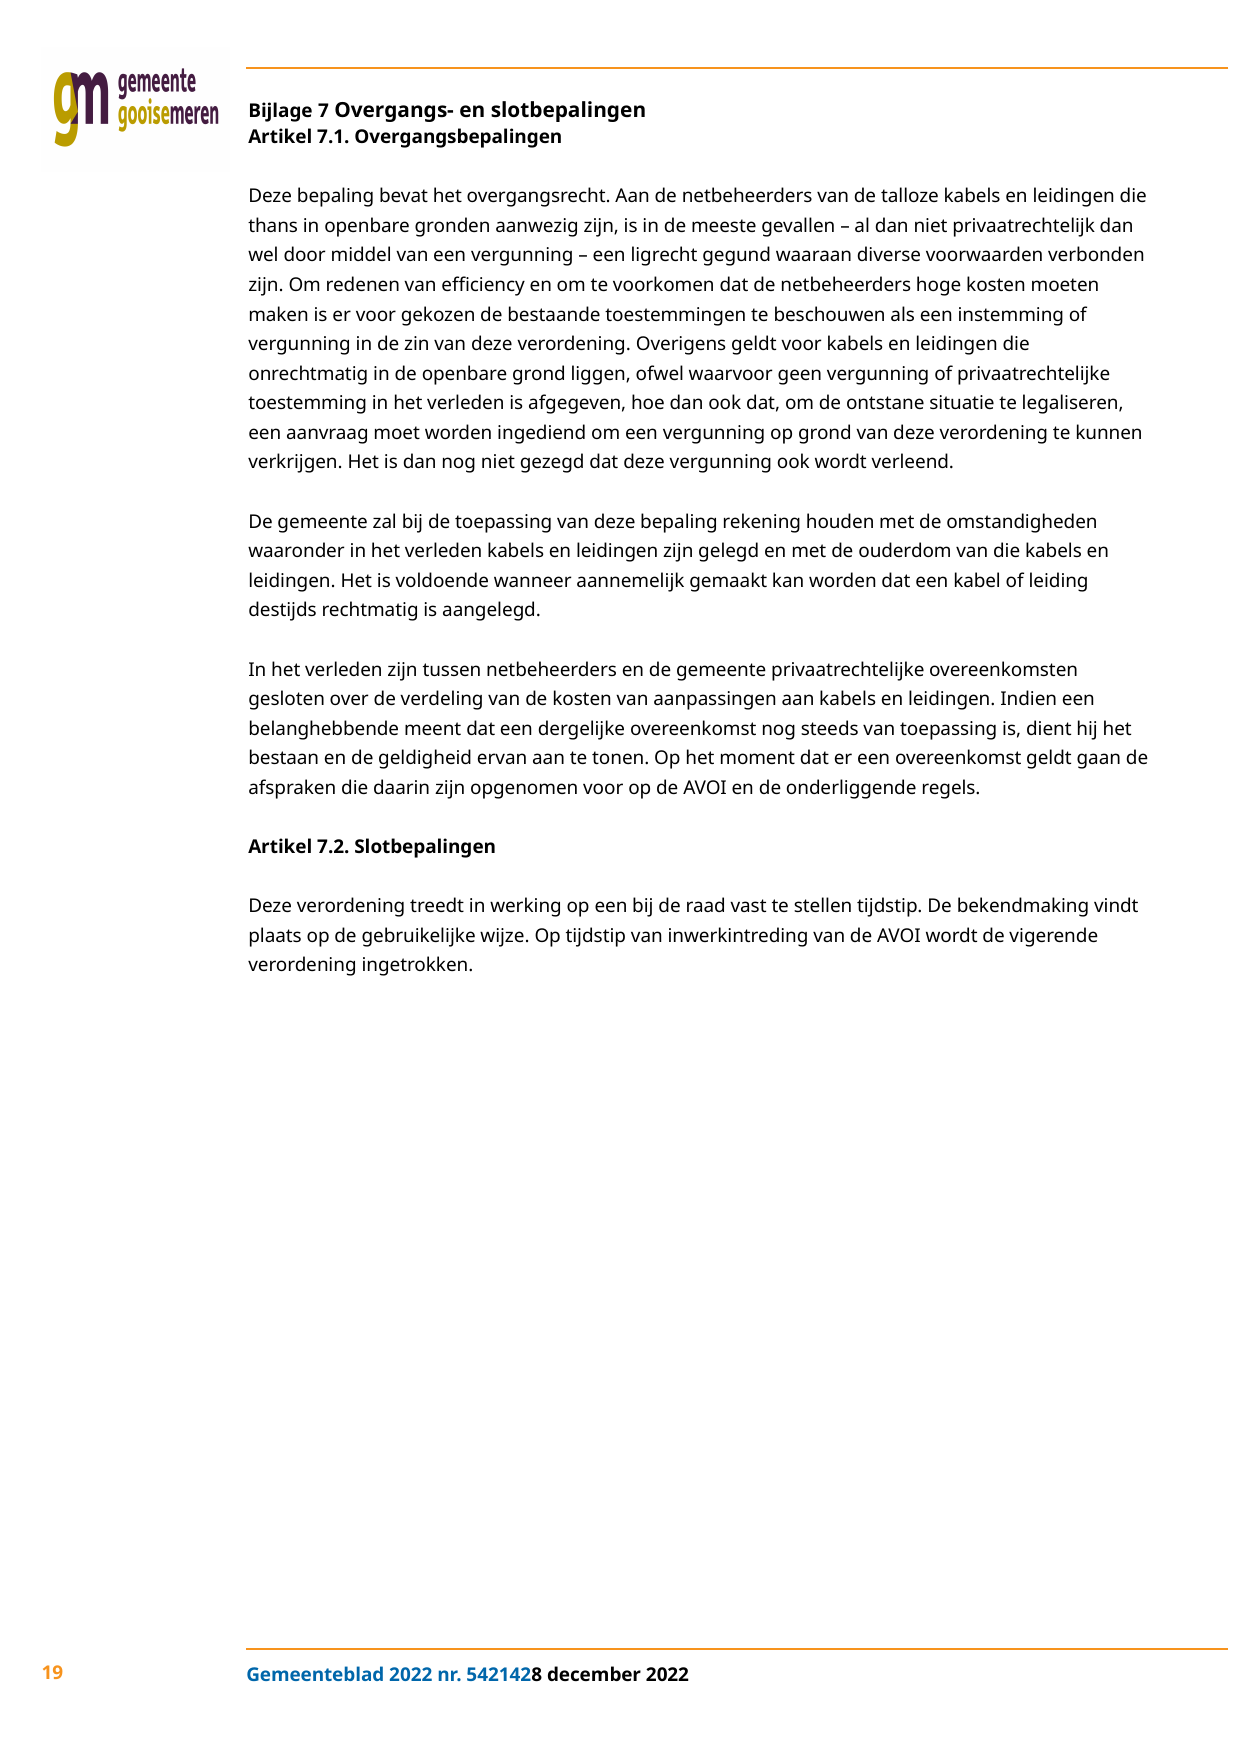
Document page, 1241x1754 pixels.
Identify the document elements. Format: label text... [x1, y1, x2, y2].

text Deze bepaling bevat het overgangsrecht. Aan de netbeheerders van de talloze kabels en leidingen die thans in openbare gronden aanwezig zijn, is in de meeste gevallen – al dan niet privaatrechtelijk dan wel door middel van een vergunning – een ligrecht gegund waaraan diverse voorwaarden verbonden zijn. Om redenen van efficiency en om te voorkomen dat de netbeheerders hoge kosten moeten maken is er voor gekozen de bestaande toestemmingen te beschouwen als een instemming of vergunning in de zin van deze verordening. Overigens geldt voor kabels en leidingen die onrechtmatig in de openbare grond liggen, ofwel waarvoor geen vergunning of privaatrechtelijke toestemming in het verleden is afgegeven, hoe dan ook dat, om de ontstane situatie te legaliseren, een aanvraag moet worden ingediend om een vergunning op grond van deze verordening te kunnen verkrijgen. Het is dan nog niet gezegd dat deze vergunning ook wordt verleend. [248, 182, 1152, 474]
text Bijlage 7 Overgangs- en slotbepalingen [248, 95, 1152, 123]
text Artikel 7.1. Overgangsbepalingen [248, 123, 1152, 149]
text De gemeente zal bij de toepassing van deze bepaling rekening houden met de omstandigheden waaronder in het verleden kabels en leidingen zijn gelegd en met de ouderdom van die kabels en leidingen. Het is voldoende wanneer aannemelijk gemaakt kan worden dat een kabel of leiding destijds rechtmatig is aangelegd. [248, 508, 1152, 622]
text Deze verordening treedt in werking op een bij de raad vast te stellen tijdstip. De bekendmaking vindt plaats op de gebruikelijke wijze. Op tijdstip van inwerkintreding van de AVOI wordt de vigerende verordening ingetrokken. [248, 892, 1152, 977]
picture [41, 47, 231, 172]
text Artikel 7.2. Slotbepalingen [248, 833, 1152, 859]
text In het verleden zijn tussen netbeheerders en de gemeente privaatrechtelijke overeenkomsten gesloten over de verdeling van de kosten van aanpassingen aan kabels en leidingen. Indien een belanghebbende meent dat een dergelijke overeenkomst nog steeds van toepassing is, dient hij het bestaan en de geldigheid ervan aan te tonen. Op het moment dat er een overeenkomst geldt gaan de afspraken die daarin zijn opgenomen voor op de AVOI en de onderliggende regels. [248, 656, 1152, 800]
